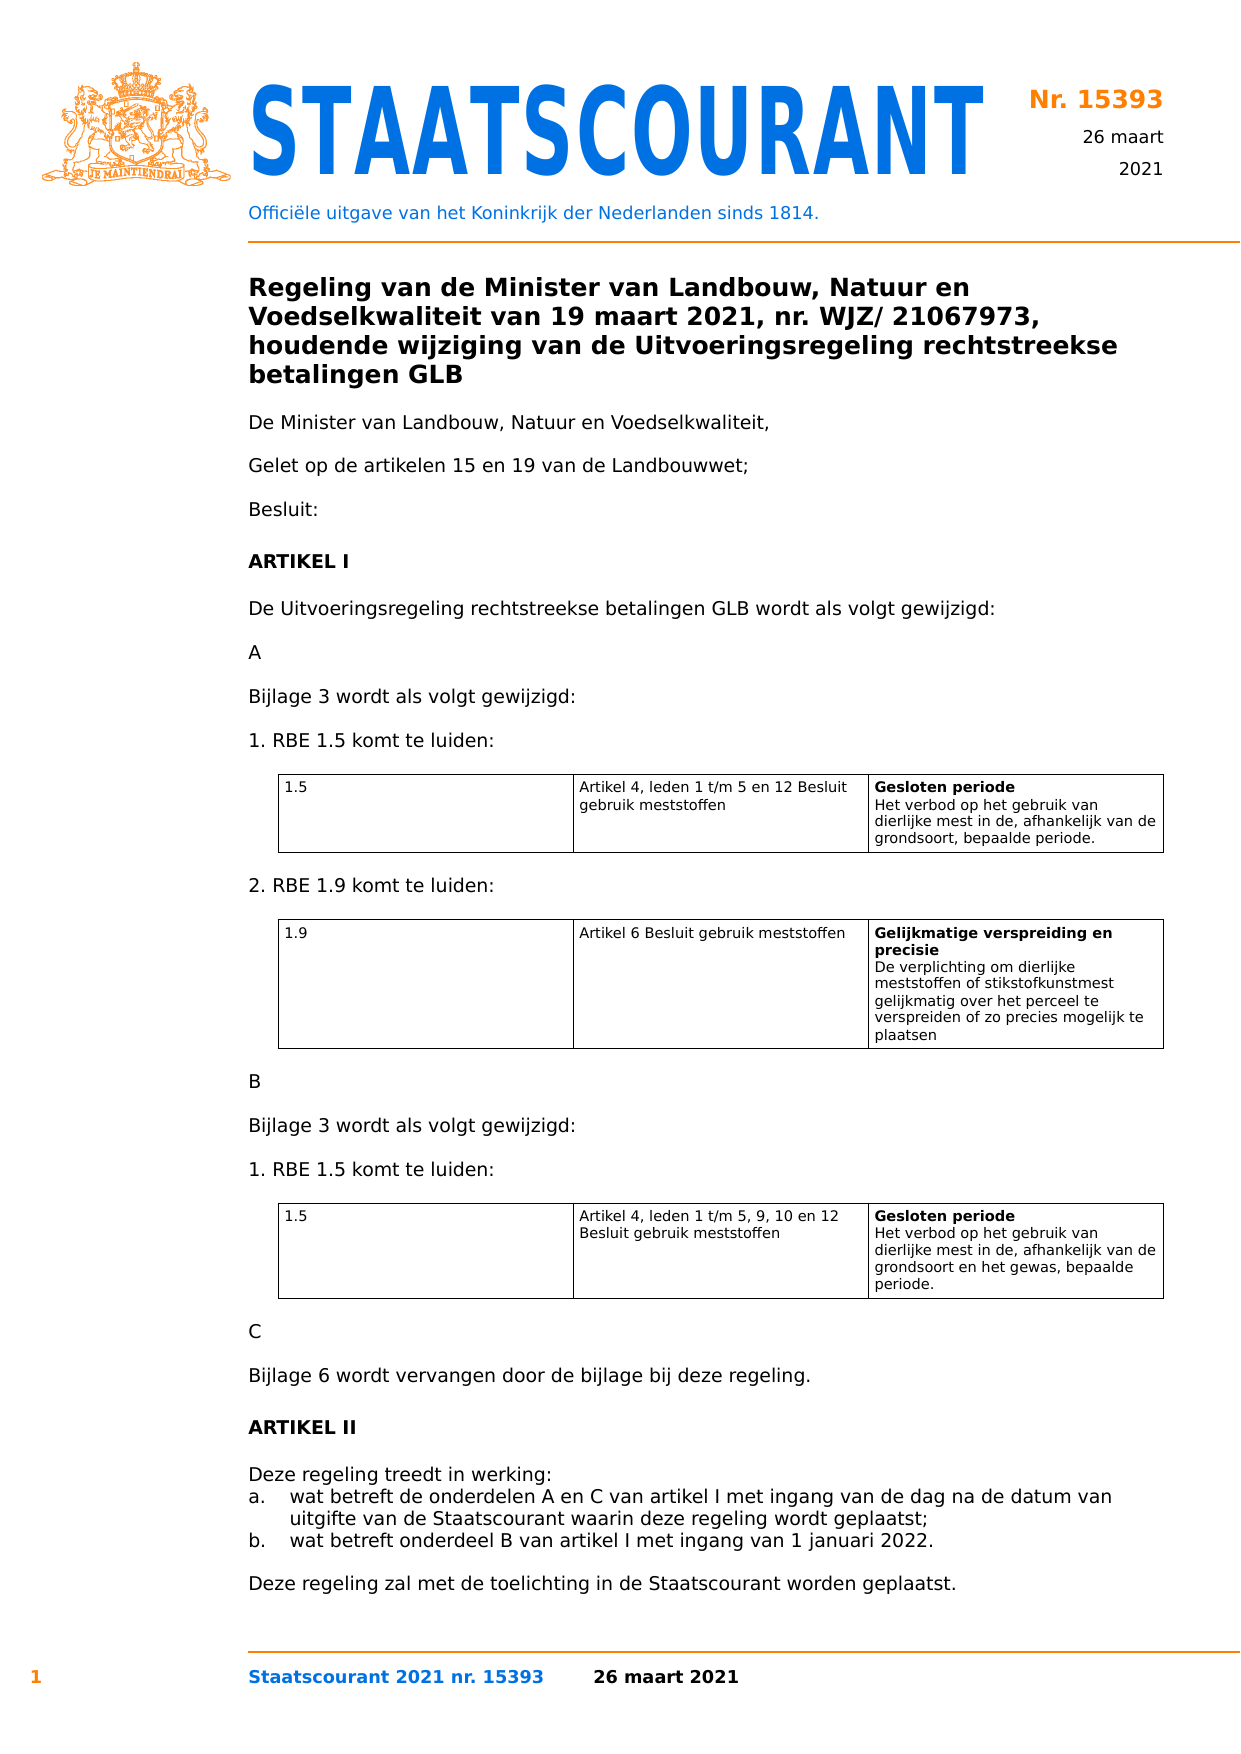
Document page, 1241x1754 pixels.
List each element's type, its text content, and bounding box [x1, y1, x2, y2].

text a. wat betreft de onderdelen A en C van artikel I met ingang van de dag na de datum van uitgifte van de Staatscourant waarin deze regeling wordt geplaatst; [248, 1486, 1163, 1529]
table_header Artikel 6 Besluit gebruik meststoffen [574, 920, 868, 1048]
text C [248, 1321, 1163, 1343]
text A [248, 642, 1163, 664]
table_cell Officiële uitgave van het Koninkrijk der Nederlanden sinds 1814. [248, 203, 1240, 241]
text Bijlage 6 wordt vervangen door de bijlage bij deze regeling. [248, 1364, 1163, 1387]
text 1. RBE 1.5 komt te luiden: [248, 730, 1163, 752]
text Deze regeling zal met de toelichting in de Staatscourant worden geplaatst. [248, 1573, 1163, 1595]
text De Uitvoeringsregeling rechtstreekse betalingen GLB wordt als volgt gewijzigd: [248, 598, 1163, 620]
text Deze regeling treedt in werking: [248, 1463, 1163, 1486]
table_header 1.5 [279, 775, 573, 852]
subtitle ARTIKEL I [248, 551, 1163, 573]
table_header STAATSCOURANT [248, 62, 998, 203]
table_header Artikel 4, leden 1 t/m 5 en 12 Besluit gebruik meststoffen [574, 775, 868, 852]
text De Minister van Landbouw, Natuur en Voedselkwaliteit, [248, 412, 1163, 433]
table_cell 2021 [998, 153, 1240, 203]
text 1. RBE 1.5 komt te luiden: [248, 1159, 1163, 1181]
text b. wat betreft onderdeel B van artikel I met ingang van 1 januari 2022. [248, 1529, 1163, 1551]
subtitle ARTIKEL II [248, 1417, 1163, 1438]
subtitle Regeling van de Minister van Landbouw, Natuur en Voedselkwaliteit van 19 maart 2021, nr. WJZ/ 21067973, houdende wijziging van de Uitvoeringsregeling rechtstreekse betalingen GLB [248, 273, 1163, 390]
text Bijlage 3 wordt als volgt gewijzigd: [248, 686, 1163, 708]
text 2. RBE 1.9 komt te luiden: [248, 875, 1163, 897]
table_header [25, 62, 248, 241]
table_header Nr. 15393 [998, 62, 1240, 121]
picture [41, 62, 231, 186]
table_header Gesloten periode Het verbod op het gebruik van dierlijke mest in de, afhankelijk van de grondsoort en het gewas, bepaalde periode. [869, 1204, 1163, 1298]
table_header Gelijkmatige verspreiding en precisie De verplichting om dierlijke meststoffen of stikstofkunstmest gelijkmatig over het perceel te verspreiden of zo precies mogelijk te plaatsen [869, 920, 1163, 1048]
table_header Artikel 4, leden 1 t/m 5, 9, 10 en 12 Besluit gebruik meststoffen [574, 1204, 868, 1298]
text B [248, 1071, 1163, 1093]
table_header 1.9 [279, 920, 573, 1048]
text Besluit: [248, 499, 1163, 521]
text Gelet op de artikelen 15 en 19 van de Landbouwwet; [248, 455, 1163, 477]
table_header Gesloten periode Het verbod op het gebruik van dierlijke mest in de, afhankelijk van de grondsoort, bepaalde periode. [869, 775, 1163, 852]
text Bijlage 3 wordt als volgt gewijzigd: [248, 1115, 1163, 1137]
table_cell 26 maart [998, 121, 1240, 153]
table_header 1.5 [279, 1204, 573, 1298]
